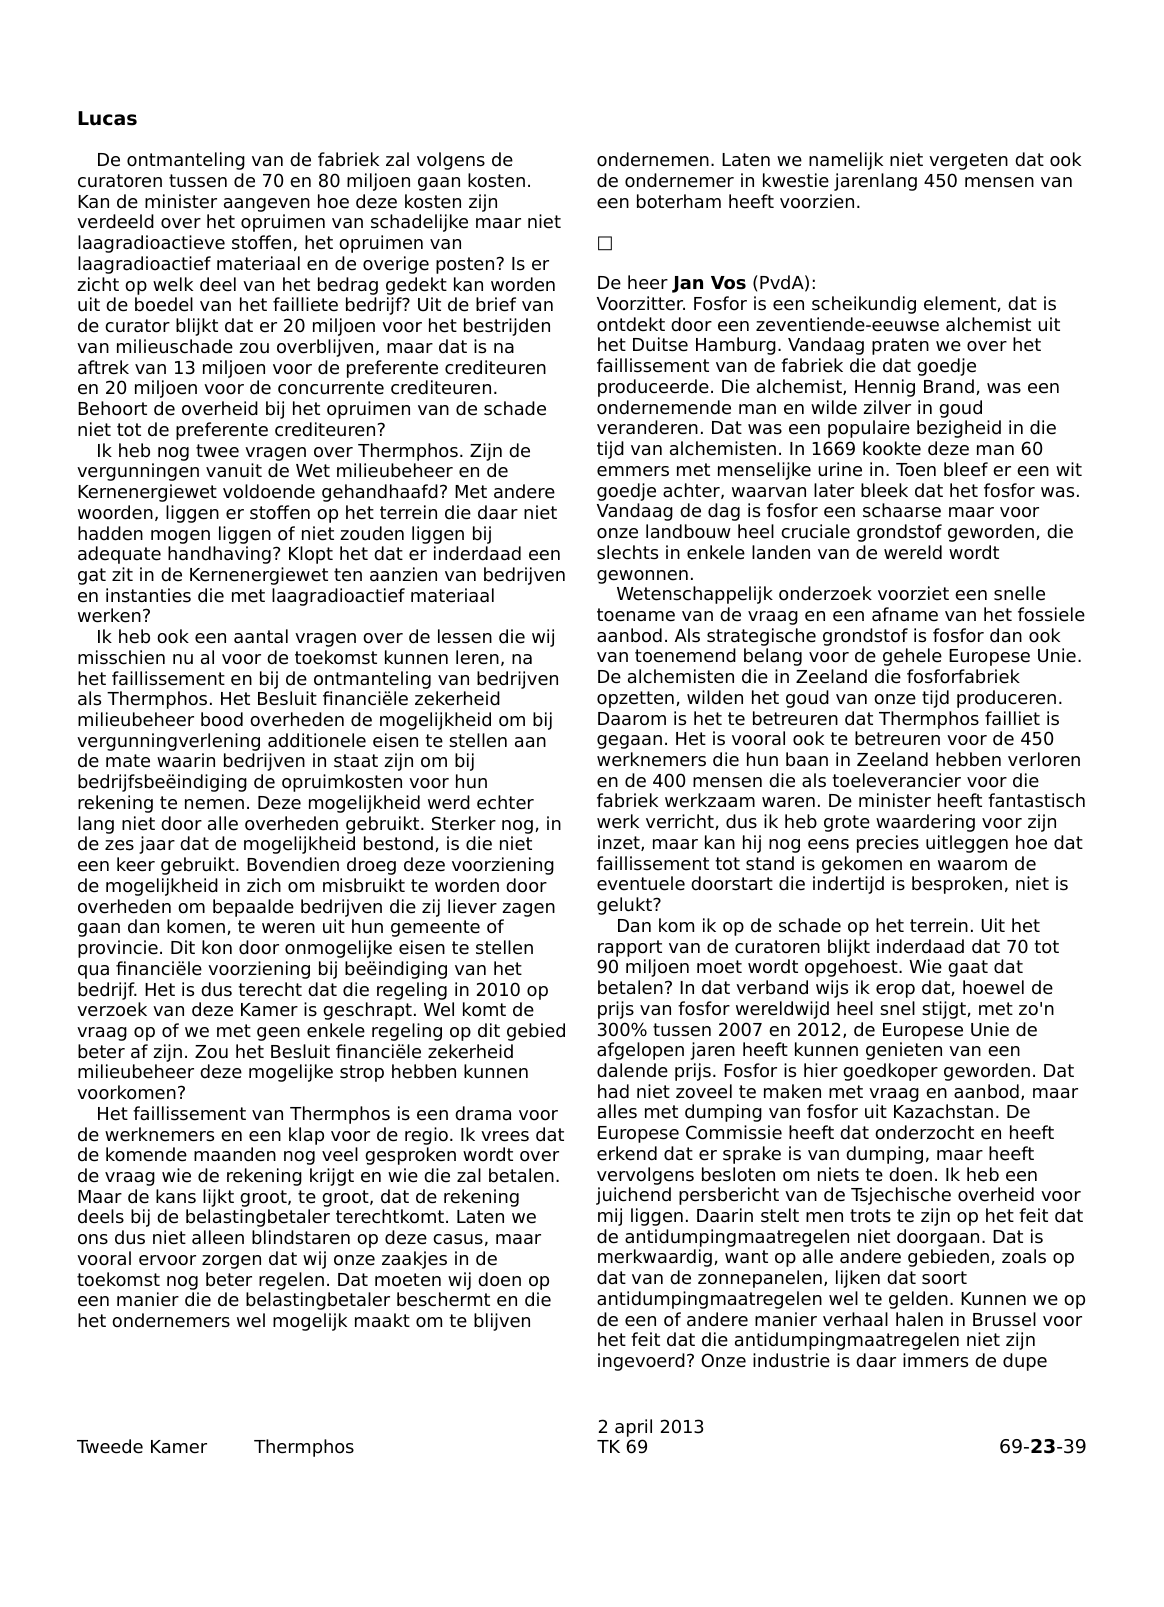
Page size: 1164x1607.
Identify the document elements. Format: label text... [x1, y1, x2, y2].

text Dan kom ik op de schade op het terrein. Uit het rapport van de curatoren blijkt inderdaad dat 70 tot 90 miljoen moet wordt opgehoest. Wie gaat dat betalen? In dat verband wijs ik erop dat, hoewel de prijs van fosfor wereldwijd heel snel stijgt, met zo'n 300% tussen 2007 en 2012, de Europese Unie de afgelopen jaren heeft kunnen genieten van een dalende prijs. Fosfor is hier goedkoper geworden. Dat had niet zoveel te maken met vraag en aanbod, maar alles met dumping van fosfor uit Kazachstan. De Europese Commissie heeft dat onderzocht en heeft erkend dat er sprake is van dumping, maar heeft vervolgens besloten om niets te doen. Ik heb een juichend persbericht van de Tsjechische overheid voor mij liggen. Daarin stelt men trots te zijn op het feit dat de antidumpingmaatregelen niet doorgaan. Dat is merkwaardig, want op alle andere gebieden, zoals op dat van de zonnepanelen, lijken dat soort antidumpingmaatregelen wel te gelden. Kunnen we op de een of andere manier verhaal halen in Brussel voor het feit dat die antidumpingmaatregelen niet zijn ingevoerd? Onze industrie is daar immers de dupe [596, 916, 1087, 1372]
text Voorzitter. Fosfor is een scheikundig element, dat is ontdekt door een zeventiende-eeuwse alchemist uit het Duitse Hamburg. Vandaag praten we over het faillissement van de fabriek die dat goedje produceerde. Die alchemist, Hennig Brand, was een ondernemende man en wilde zilver in goud veranderen. Dat was een populaire bezigheid in die tijd van alchemisten. In 1669 kookte deze man 60 emmers met menselijke urine in. Toen bleef er een wit goedje achter, waarvan later bleek dat het fosfor was. Vandaag de dag is fosfor een schaarse maar voor onze landbouw heel cruciale grondstof geworden, die slechts in enkele landen van de wereld wordt gewonnen. [596, 294, 1087, 584]
text Ik heb ook een aantal vragen over de lessen die wij misschien nu al voor de toekomst kunnen leren, na het faillissement en bij de ontmanteling van bedrijven als Thermphos. Het Besluit financiële zekerheid milieubeheer bood overheden de mogelijkheid om bij vergunningverlening additionele eisen te stellen aan de mate waarin bedrijven in staat zijn om bij bedrijfsbeëindiging de opruimkosten voor hun rekening te nemen. Deze mogelijkheid werd echter lang niet door alle overheden gebruikt. Sterker nog, in de zes jaar dat de mogelijkheid bestond, is die niet een keer gebruikt. Bovendien droeg deze voorziening de mogelijkheid in zich om misbruikt te worden door overheden om bepaalde bedrijven die zij liever zagen gaan dan komen, te weren uit hun gemeente of provincie. Dit kon door onmogelijke eisen te stellen qua financiële voorziening bij beëindiging van het bedrijf. Het is dus terecht dat die regeling in 2010 op verzoek van deze Kamer is geschrapt. Wel komt de vraag op of we met geen enkele regeling op dit gebied beter af zijn. Zou het Besluit financiële zekerheid milieubeheer deze mogelijke strop hebben kunnen voorkomen? [77, 627, 567, 1104]
text Ik heb nog twee vragen over Thermphos. Zijn de vergunningen vanuit de Wet milieubeheer en de Kernenergiewet voldoende gehandhaafd? Met andere woorden, liggen er stoffen op het terrein die daar niet hadden mogen liggen of niet zouden liggen bij adequate handhaving? Klopt het dat er inderdaad een gat zit in de Kernenergiewet ten aanzien van bedrijven en instanties die met laagradioactief materiaal werken? [77, 440, 567, 627]
text □ [596, 232, 1087, 253]
text ondernemen. Laten we namelijk niet vergeten dat ook de ondernemer in kwestie jarenlang 450 mensen van een boterham heeft voorzien. [596, 150, 1087, 212]
text Wetenschappelijk onderzoek voorziet een snelle toename van de vraag en een afname van het fossiele aanbod. Als strategische grondstof is fosfor dan ook van toenemend belang voor de gehele Europese Unie. De alchemisten die in Zeeland die fosforfabriek opzetten, wilden het goud van onze tijd produceren. Daarom is het te betreuren dat Thermphos failliet is gegaan. Het is vooral ook te betreuren voor de 450 werknemers die hun baan in Zeeland hebben verloren en de 400 mensen die als toeleverancier voor die fabriek werkzaam waren. De minister heeft fantastisch werk verricht, dus ik heb grote waardering voor zijn inzet, maar kan hij nog eens precies uitleggen hoe dat faillissement tot stand is gekomen en waarom de eventuele doorstart die indertijd is besproken, niet is gelukt? [596, 584, 1087, 916]
text De heer Jan Vos (PvdA): [596, 273, 1087, 294]
text Het faillissement van Thermphos is een drama voor de werknemers en een klap voor de regio. Ik vrees dat de komende maanden nog veel gesproken wordt over de vraag wie de rekening krijgt en wie die zal betalen. Maar de kans lijkt groot, te groot, dat de rekening deels bij de belastingbetaler terechtkomt. Laten we ons dus niet alleen blindstaren op deze casus, maar vooral ervoor zorgen dat wij onze zaakjes in de toekomst nog beter regelen. Dat moeten wij doen op een manier die de belastingbetaler beschermt en die het ondernemers wel mogelijk maakt om te blijven [77, 1104, 567, 1332]
text De ontmanteling van de fabriek zal volgens de curatoren tussen de 70 en 80 miljoen gaan kosten. Kan de minister aangeven hoe deze kosten zijn verdeeld over het opruimen van schadelijke maar niet laagradioactieve stoffen, het opruimen van laagradioactief materiaal en de overige posten? Is er zicht op welk deel van het bedrag gedekt kan worden uit de boedel van het failliete bedrijf? Uit de brief van de curator blijkt dat er 20 miljoen voor het bestrijden van milieuschade zou overblijven, maar dat is na aftrek van 13 miljoen voor de preferente crediteuren en 20 miljoen voor de concurrente crediteuren. Behoort de overheid bij het opruimen van de schade niet tot de preferente crediteuren? [77, 150, 567, 440]
